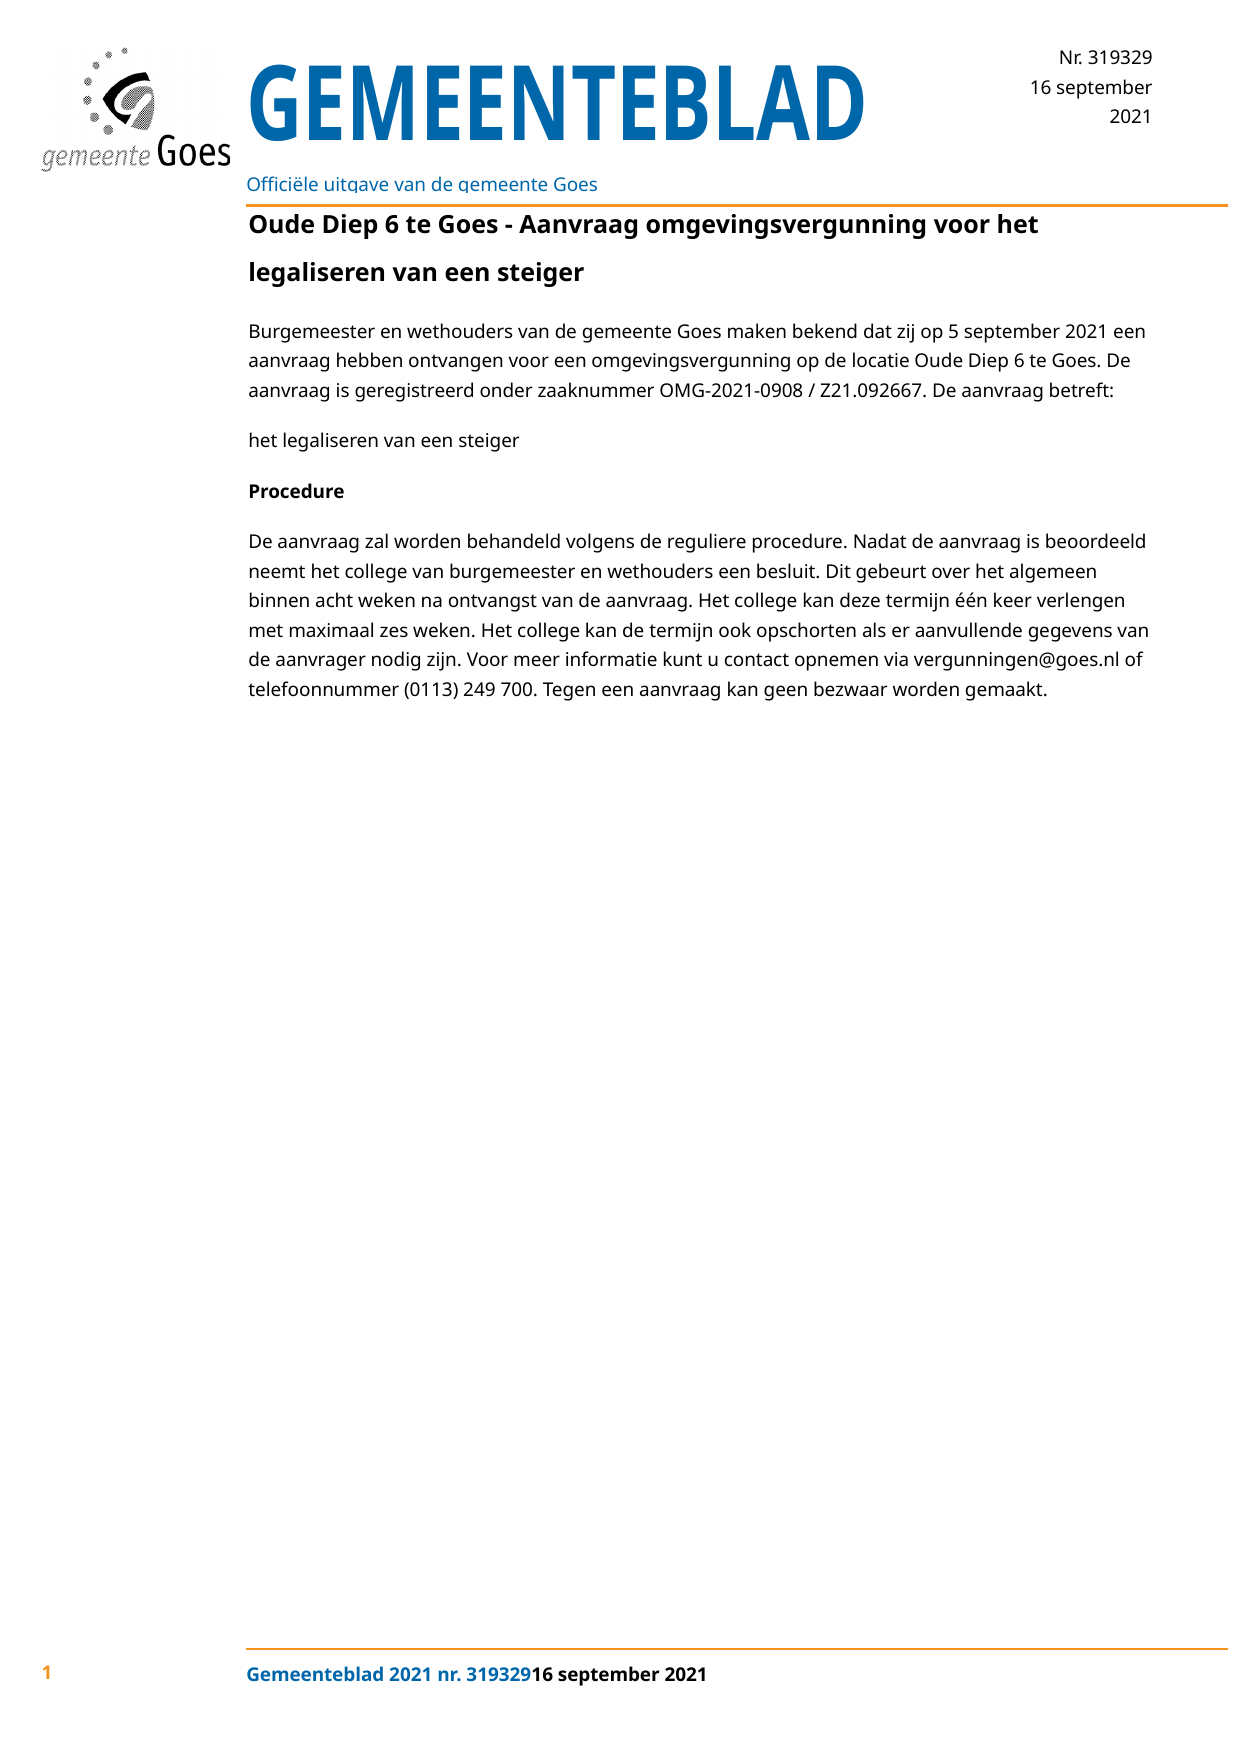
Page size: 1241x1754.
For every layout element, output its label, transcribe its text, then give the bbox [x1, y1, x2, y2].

text het legaliseren van een steiger [248, 427, 1152, 453]
text Oude Diep 6 te Goes - Aanvraag omgevingsvergunning voor het legaliseren van een steiger [248, 207, 1152, 288]
text De aanvraag zal worden behandeld volgens de reguliere procedure. Nadat de aanvraag is beoordeeld neemt het college van burgemeester en wethouders een besluit. Dit gebeurt over het algemeen binnen acht weken na ontvangst van de aanvraag. Het college kan deze termijn één keer verlengen met maximaal zes weken. Het college kan de termijn ook opschorten als er aanvullende gegevens van de aanvrager nodig zijn. Voor meer informatie kunt u contact opnemen via vergunningen@goes.nl of telefoonnummer (0113) 249 700. Tegen een aanvraag kan geen bezwaar worden gemaakt. [248, 528, 1152, 702]
text Procedure [248, 478, 1152, 504]
picture [41, 47, 231, 172]
text Burgemeester en wethouders van de gemeente Goes maken bekend dat zij op 5 september 2021 een aanvraag hebben ontvangen voor een omgevingsvergunning op de locatie Oude Diep 6 te Goes. De aanvraag is geregistreerd onder zaaknummer OMG-2021-0908 / Z21.092667. De aanvraag betreft: [248, 318, 1152, 403]
